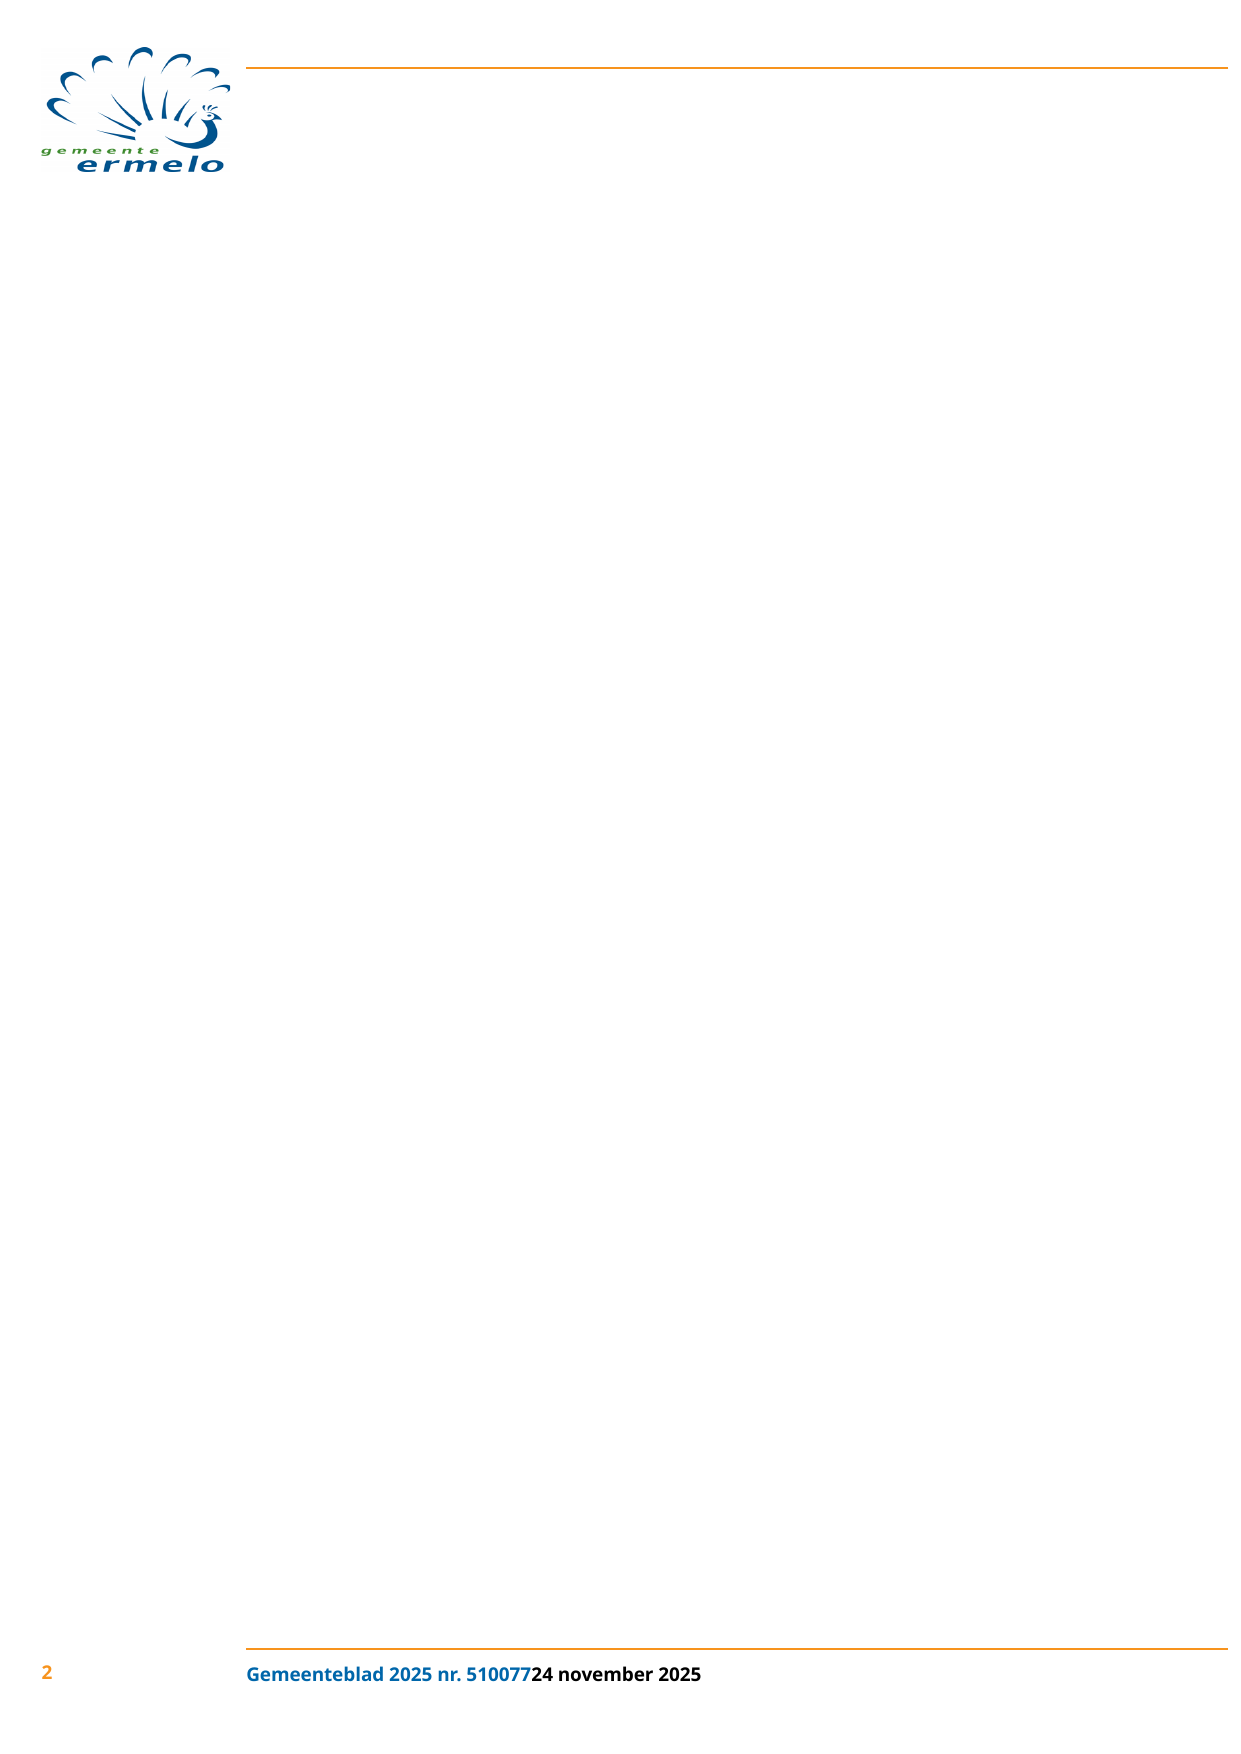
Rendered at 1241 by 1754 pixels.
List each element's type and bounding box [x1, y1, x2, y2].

picture [41, 47, 231, 172]
